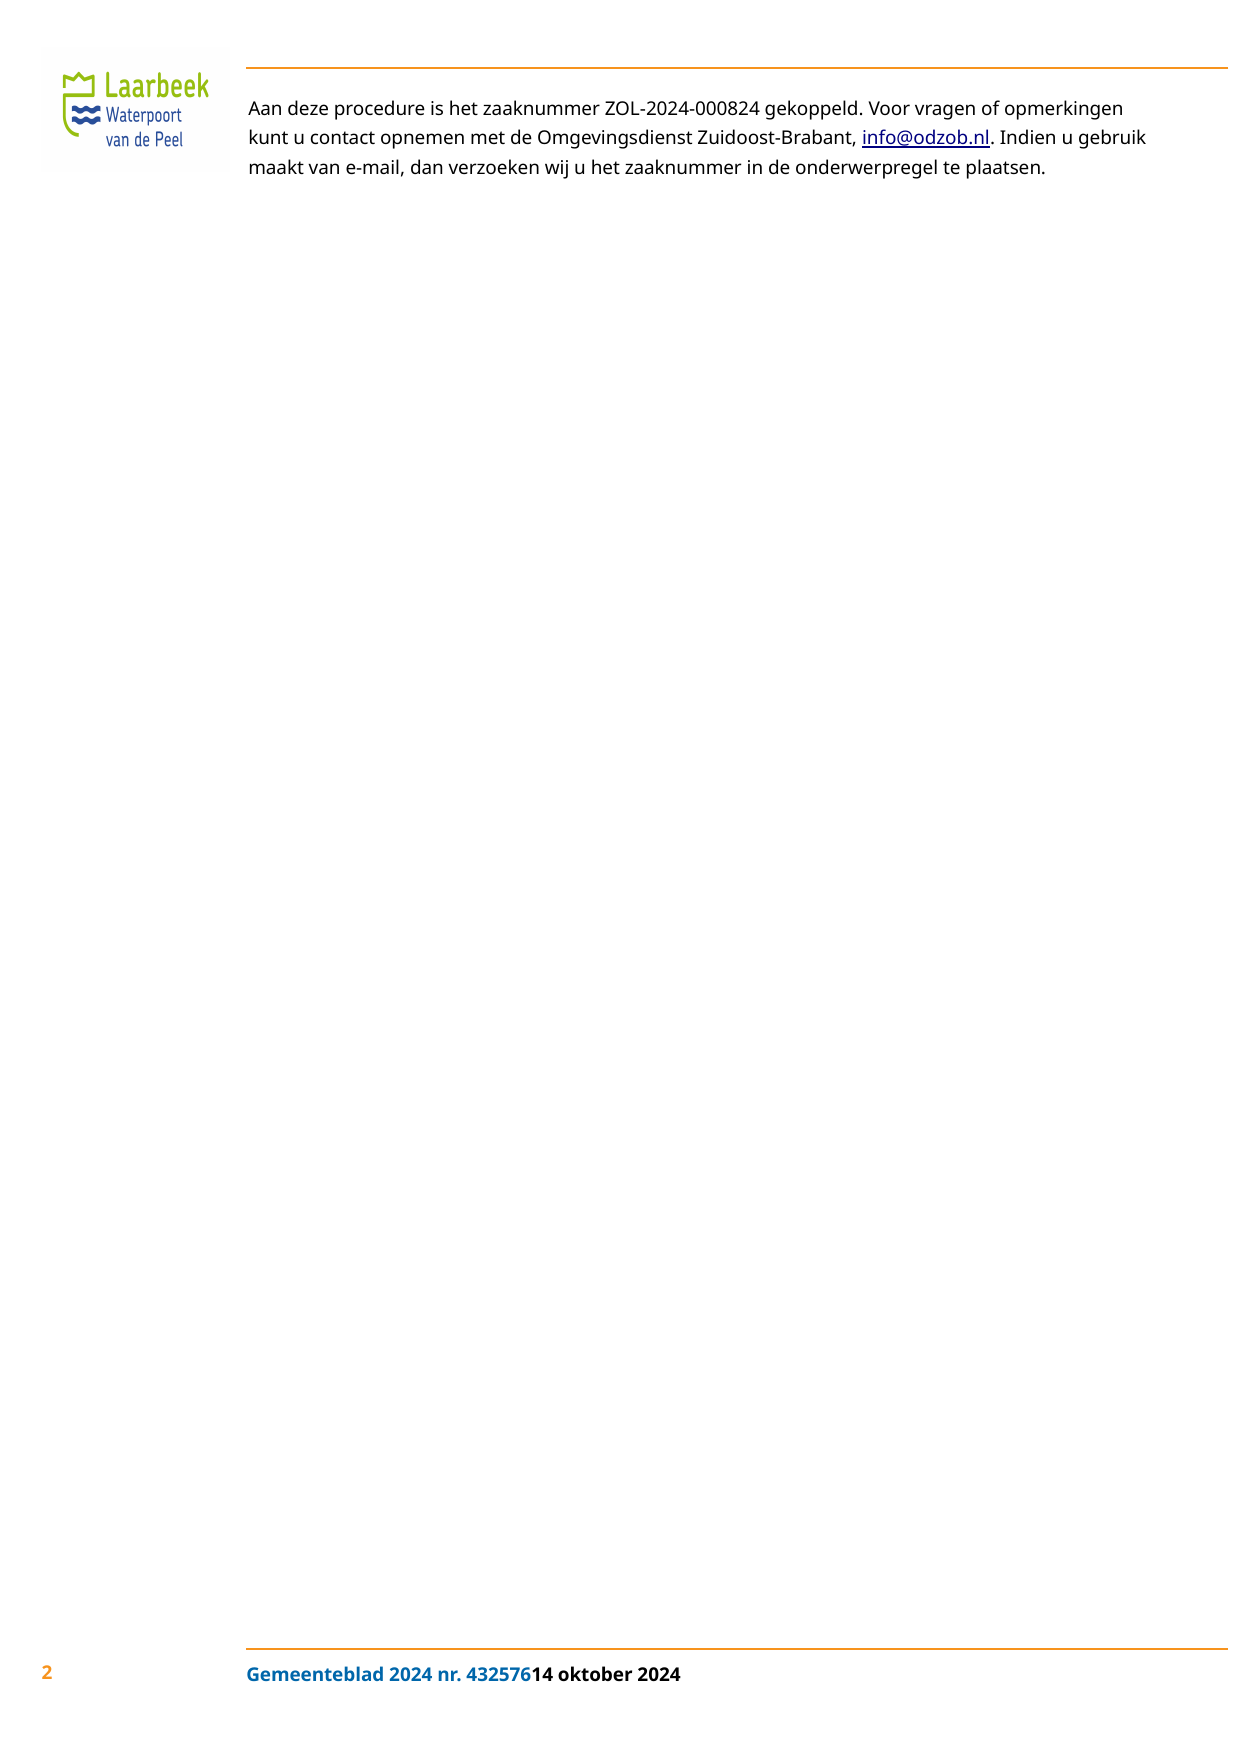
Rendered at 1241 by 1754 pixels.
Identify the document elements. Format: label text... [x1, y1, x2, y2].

picture [41, 47, 231, 172]
text Aan deze procedure is het zaaknummer ZOL-2024-000824 gekoppeld. Voor vragen of opmerkingen kunt u contact opnemen met de Omgevingsdienst Zuidoost-Brabant, info@odzob.nl. Indien u gebruik maakt van e-mail, dan verzoeken wij u het zaaknummer in de onderwerpregel te plaatsen. [248, 95, 1152, 180]
